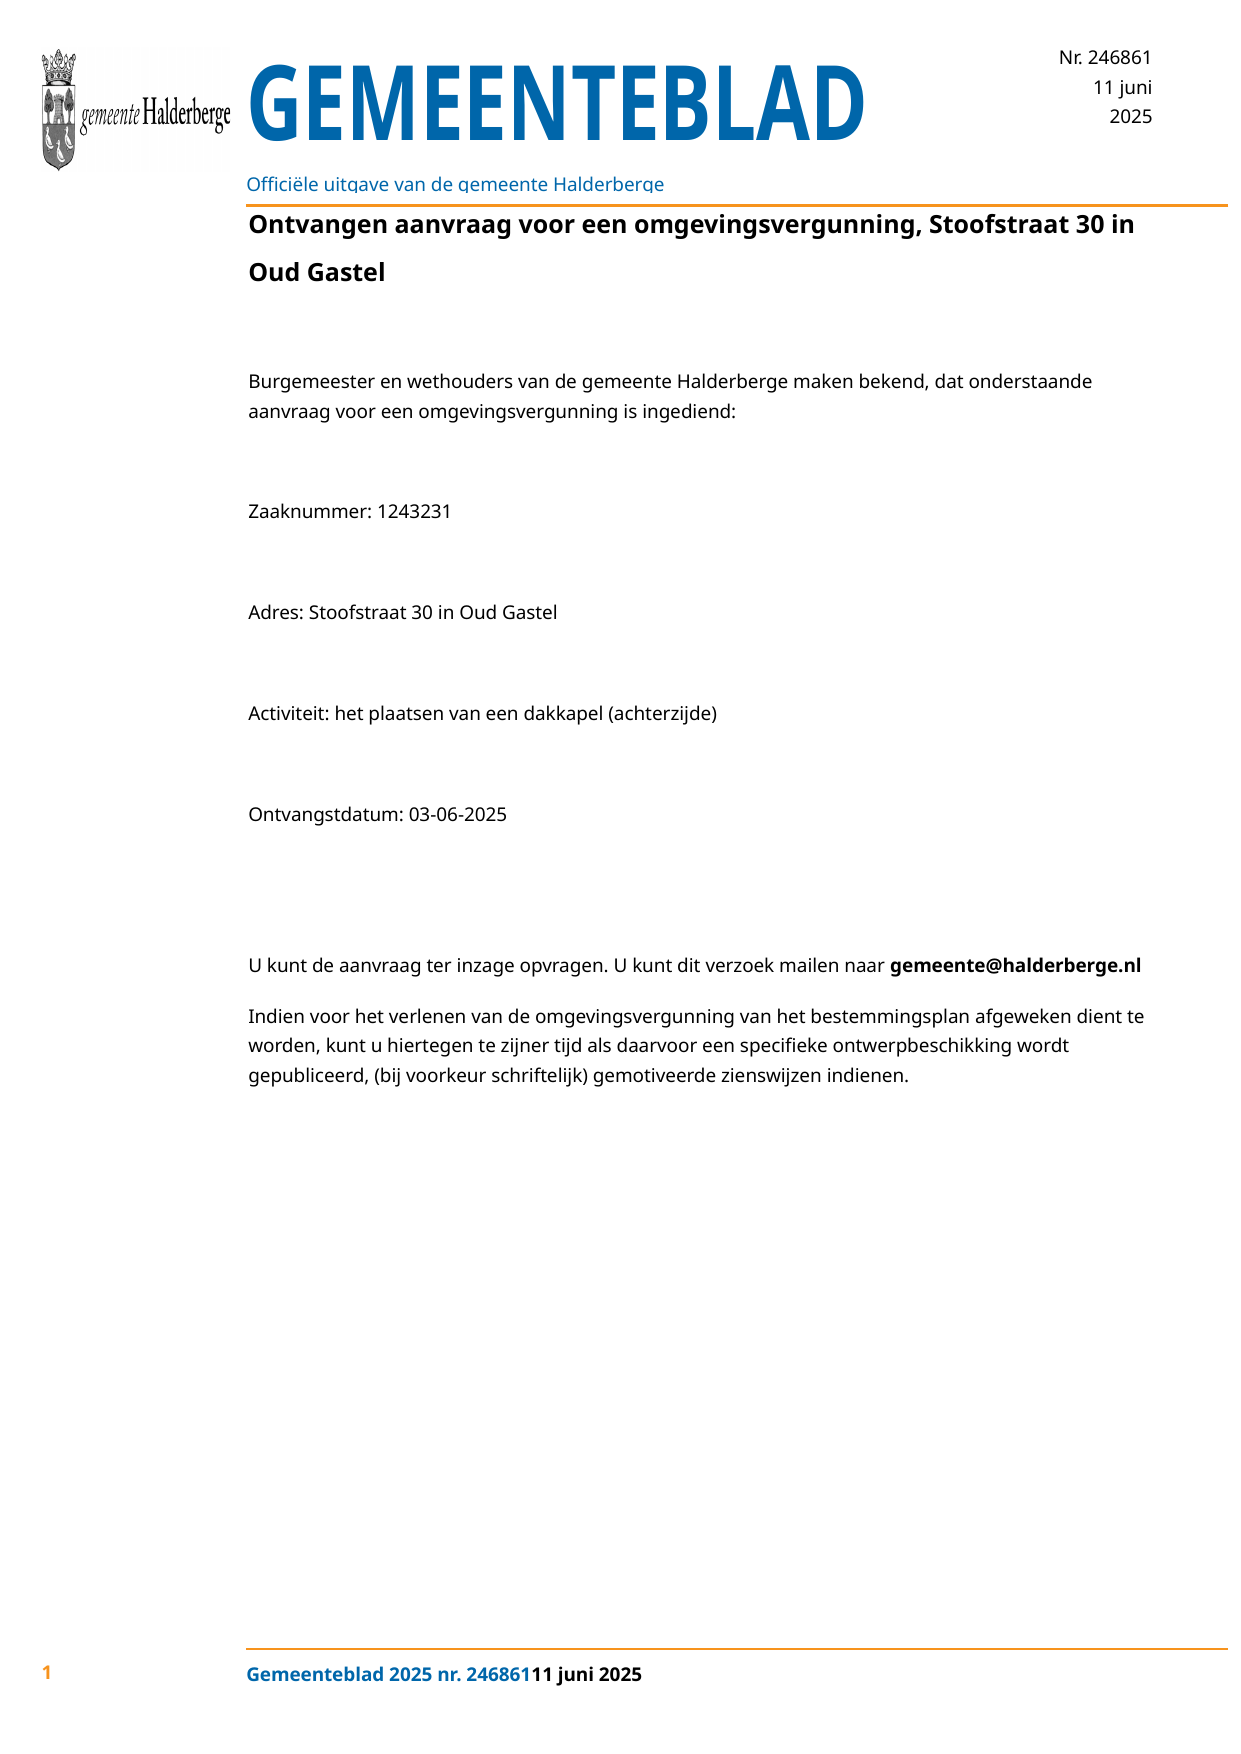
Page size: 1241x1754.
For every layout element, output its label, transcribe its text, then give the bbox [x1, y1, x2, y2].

picture [41, 47, 231, 172]
text Ontvangstdatum: 03-06-2025 [248, 801, 1152, 827]
text Adres: Stoofstraat 30 in Oud Gastel [248, 599, 1152, 625]
text Burgemeester en wethouders van de gemeente Halderberge maken bekend, dat onderstaande aanvraag voor een omgevingsvergunning is ingediend: [248, 368, 1152, 424]
text Zaaknummer: 1243231 [248, 499, 1152, 524]
text U kunt de aanvraag ter inzage opvragen. U kunt dit verzoek mailen naar gemeente@halderberge.nl [248, 952, 1152, 978]
text Indien voor het verlenen van de omgevingsvergunning van het bestemmingsplan afgeweken dient te worden, kunt u hiertegen te zijner tijd als daarvoor een specifieke ontwerpbeschikking wordt gepubliceerd, (bij voorkeur schriftelijk) gemotiveerde zienswijzen indienen. [248, 1003, 1152, 1088]
text Ontvangen aanvraag voor een omgevingsvergunning, Stoofstraat 30 in Oud Gastel [248, 207, 1152, 288]
text Activiteit: het plaatsen van een dakkapel (achterzijde) [248, 700, 1152, 726]
